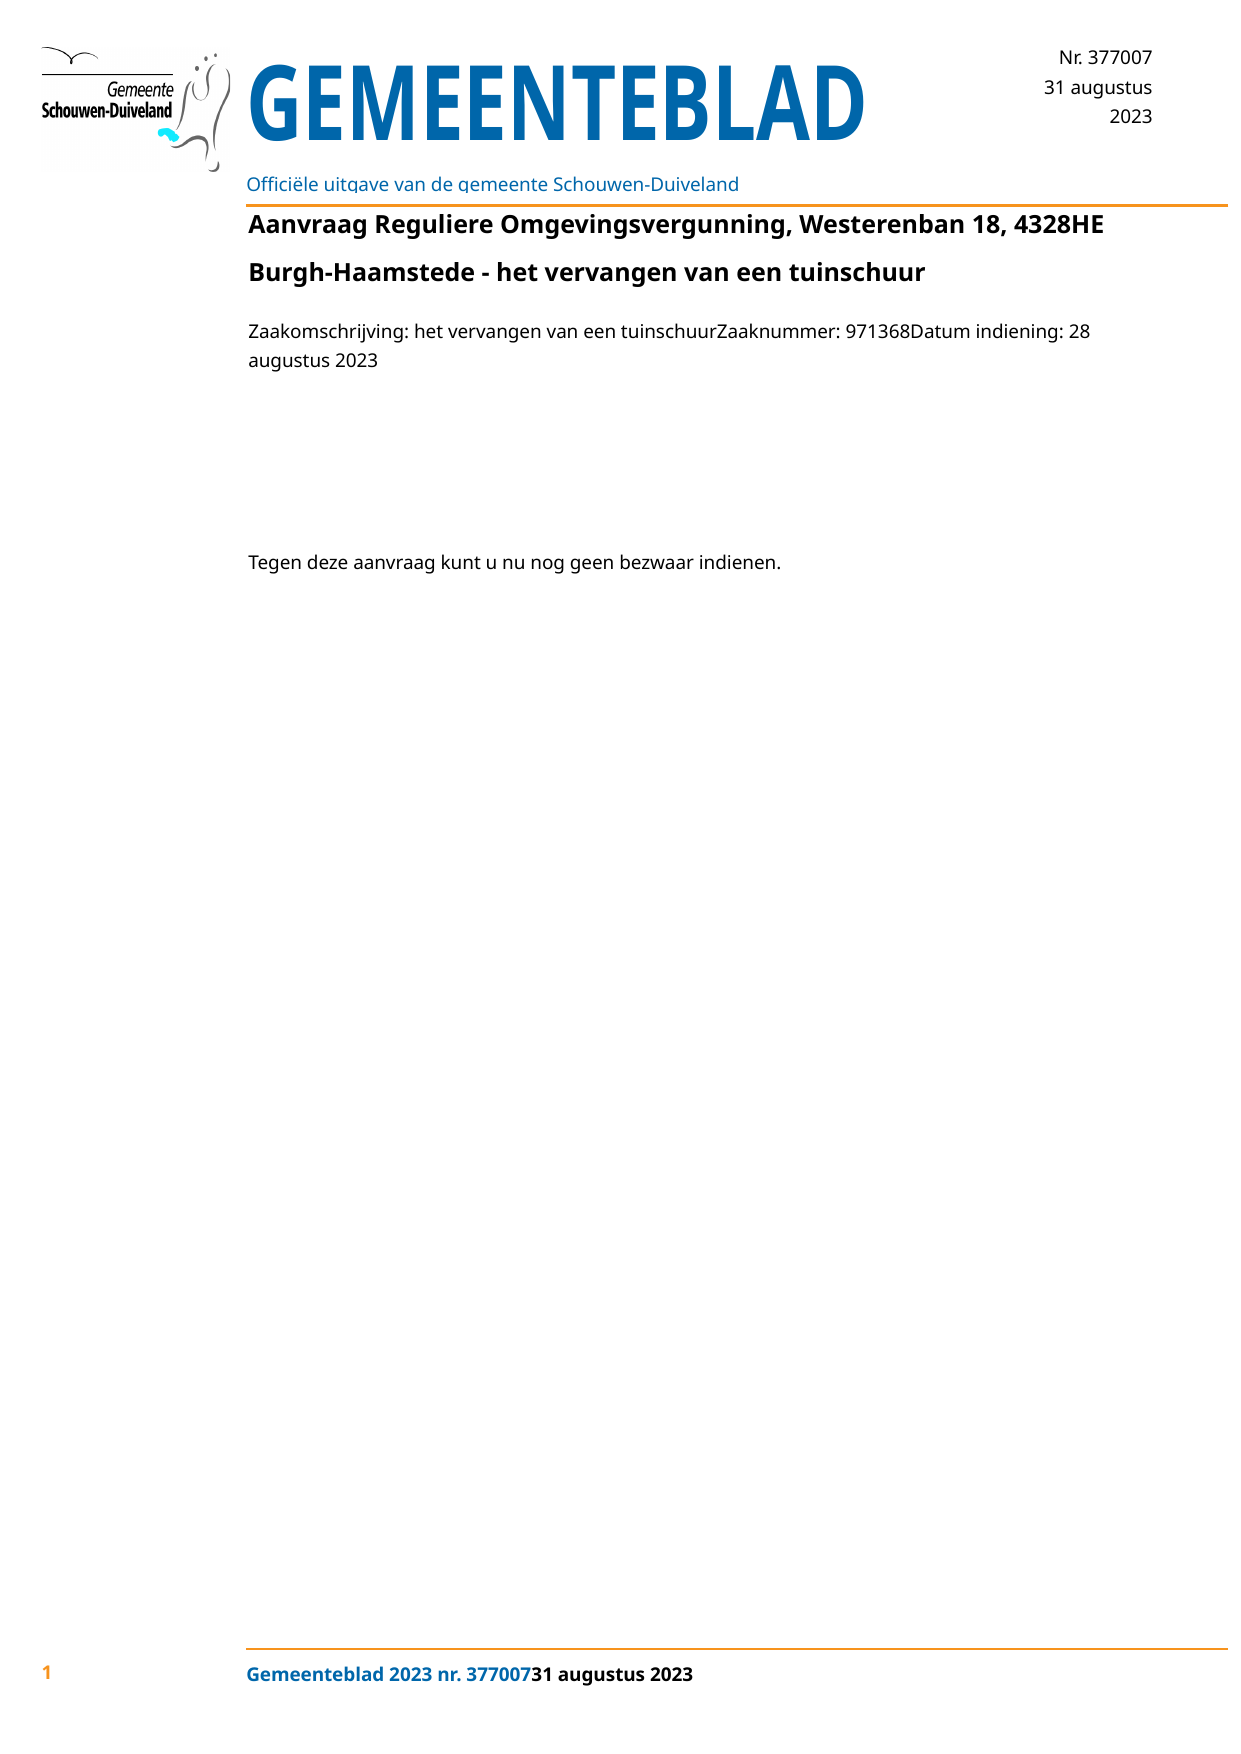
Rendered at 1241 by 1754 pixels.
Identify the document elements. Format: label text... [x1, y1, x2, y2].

text Zaakomschrijving: het vervangen van een tuinschuurZaaknummer: 971368Datum indiening: 28 augustus 2023 [248, 318, 1152, 373]
picture [41, 47, 231, 172]
text Aanvraag Reguliere Omgevingsvergunning, Westerenban 18, 4328HE Burgh-Haamstede - het vervangen van een tuinschuur [248, 207, 1152, 288]
text Tegen deze aanvraag kunt u nu nog geen bezwaar indienen. [248, 549, 1152, 575]
